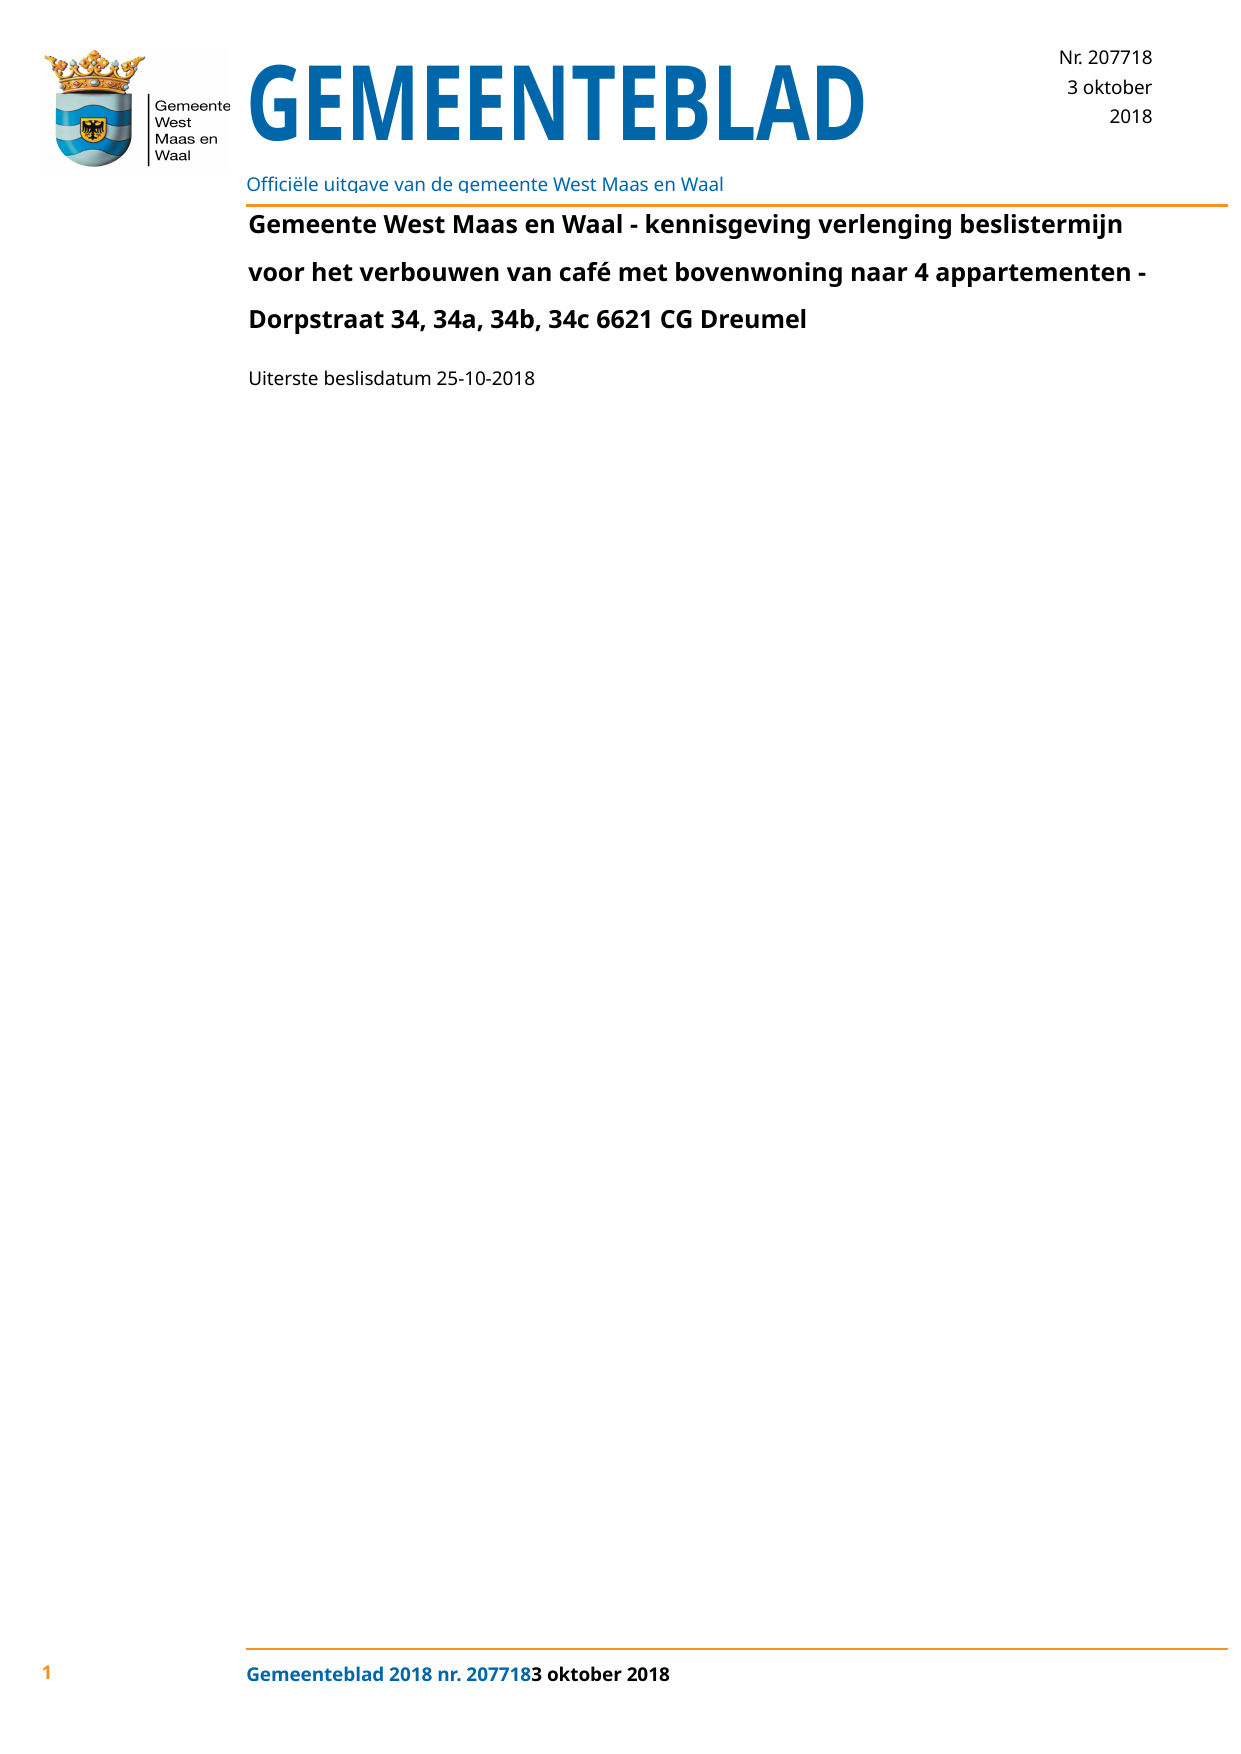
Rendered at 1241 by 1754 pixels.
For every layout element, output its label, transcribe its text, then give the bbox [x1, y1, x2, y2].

picture [41, 47, 231, 172]
text Gemeente West Maas en Waal - kennisgeving verlenging beslistermijn voor het verbouwen van café met bovenwoning naar 4 appartementen - Dorpstraat 34, 34a, 34b, 34c 6621 CG Dreumel [248, 207, 1152, 336]
text Uiterste beslisdatum 25-10-2018 [248, 366, 1152, 391]
